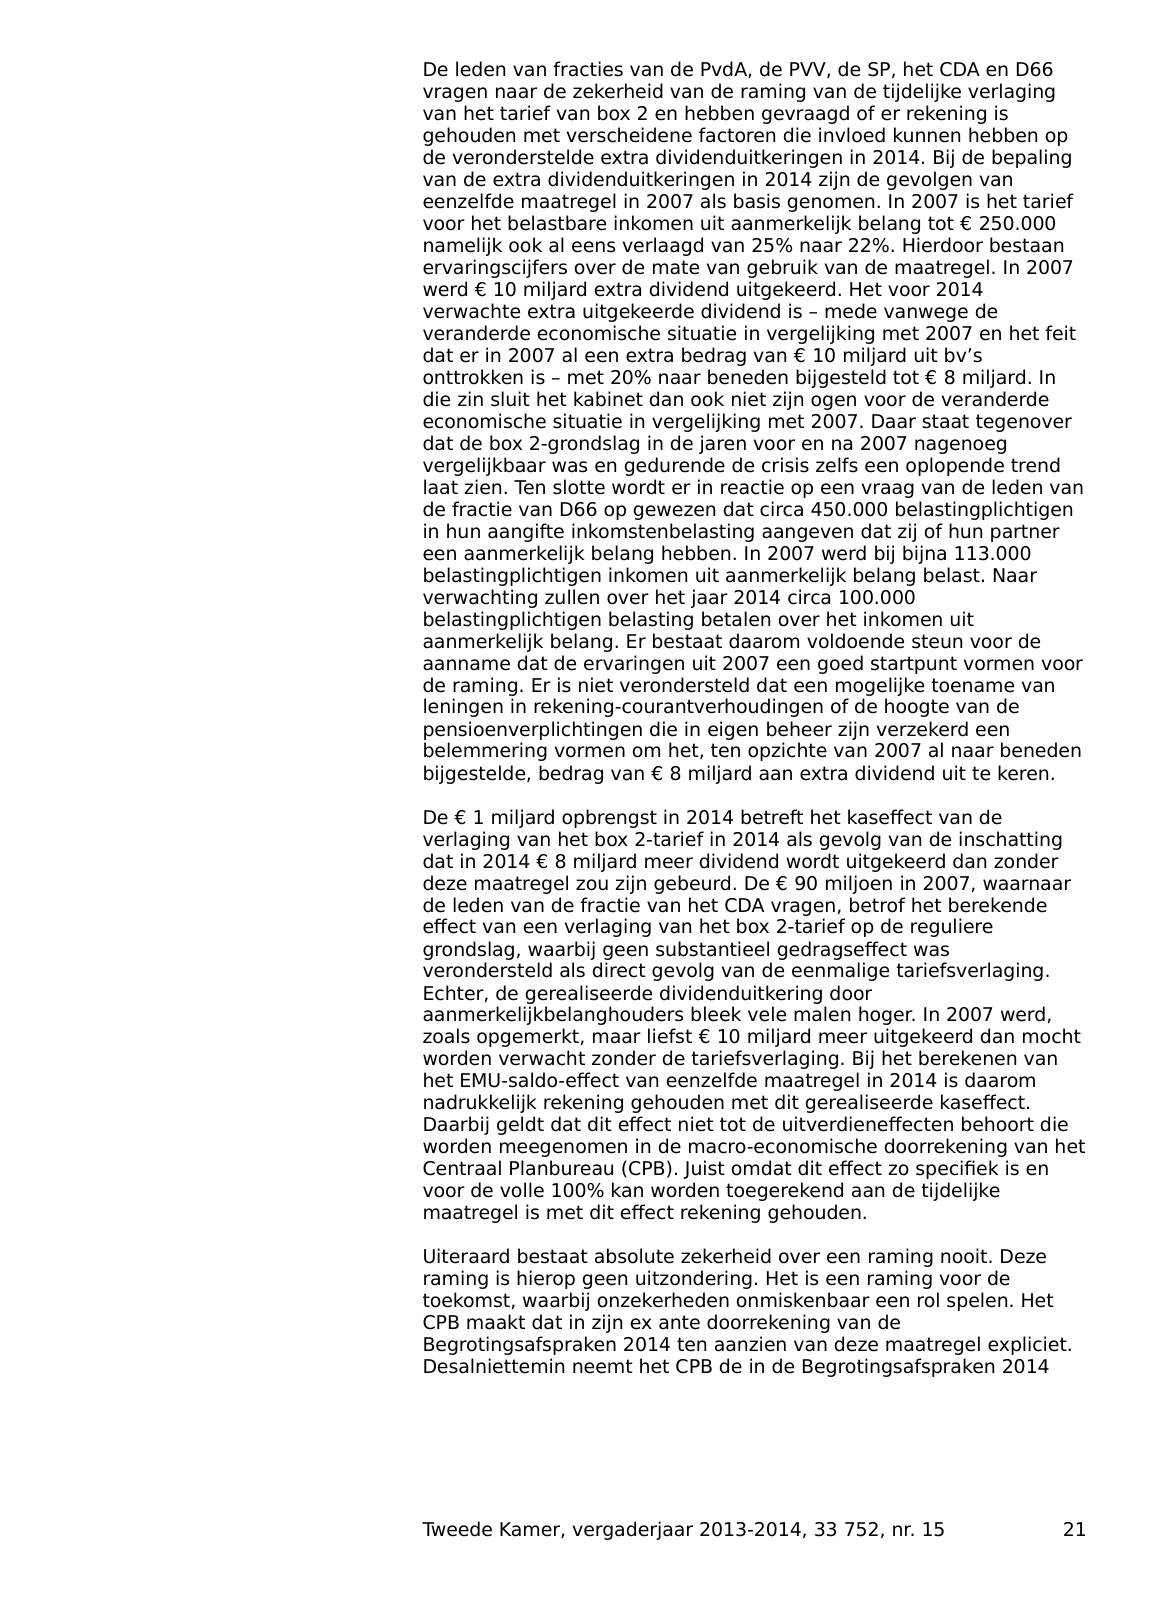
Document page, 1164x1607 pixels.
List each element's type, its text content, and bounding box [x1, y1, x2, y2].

text De € 1 miljard opbrengst in 2014 betreft het kaseffect van de verlaging van het box 2-tarief in 2014 als gevolg van de inschatting dat in 2014 € 8 miljard meer dividend wordt uitgekeerd dan zonder deze maatregel zou zijn gebeurd. De € 90 miljoen in 2007, waarnaar de leden van de fractie van het CDA vragen, betrof het berekende effect van een verlaging van het box 2-tarief op de reguliere grondslag, waarbij geen substantieel gedragseffect was verondersteld als direct gevolg van de eenmalige tariefsverlaging. Echter, de gerealiseerde dividenduitkering door aanmerkelijkbelanghouders bleek vele malen hoger. In 2007 werd, zoals opgemerkt, maar liefst € 10 miljard meer uitgekeerd dan mocht worden verwacht zonder de tariefsverlaging. Bij het berekenen van het EMU-saldo-effect van eenzelfde maatregel in 2014 is daarom nadrukkelijk rekening gehouden met dit gerealiseerde kaseffect. Daarbij geldt dat dit effect niet tot de uitverdieneffecten behoort die worden meegenomen in de macro-economische doorrekening van het Centraal Planbureau (CPB). Juist omdat dit effect zo specifiek is en voor de volle 100% kan worden toegerekend aan de tijdelijke maatregel is met dit effect rekening gehouden. [422, 807, 1087, 1224]
text Uiteraard bestaat absolute zekerheid over een raming nooit. Deze raming is hierop geen uitzondering. Het is een raming voor de toekomst, waarbij onzekerheden onmiskenbaar een rol spelen. Het CPB maakt dat in zijn ex ante doorrekening van de Begrotingsafspraken 2014 ten aanzien van deze maatregel expliciet. Desalniettemin neemt het CPB de in de Begrotingsafspraken 2014 [422, 1246, 1087, 1378]
text De leden van fracties van de PvdA, de PVV, de SP, het CDA en D66 vragen naar de zekerheid van de raming van de tijdelijke verlaging van het tarief van box 2 en hebben gevraagd of er rekening is gehouden met verscheidene factoren die invloed kunnen hebben op de veronderstelde extra dividenduitkeringen in 2014. Bij de bepaling van de extra dividenduitkeringen in 2014 zijn de gevolgen van eenzelfde maatregel in 2007 als basis genomen. In 2007 is het tarief voor het belastbare inkomen uit aanmerkelijk belang tot € 250.000 namelijk ook al eens verlaagd van 25% naar 22%. Hierdoor bestaan ervaringscijfers over de mate van gebruik van de maatregel. In 2007 werd € 10 miljard extra dividend uitgekeerd. Het voor 2014 verwachte extra uitgekeerde dividend is – mede vanwege de veranderde economische situatie in vergelijking met 2007 en het feit dat er in 2007 al een extra bedrag van € 10 miljard uit bv’s onttrokken is – met 20% naar beneden bijgesteld tot € 8 miljard. In die zin sluit het kabinet dan ook niet zijn ogen voor de veranderde economische situatie in vergelijking met 2007. Daar staat tegenover dat de box 2-grondslag in de jaren voor en na 2007 nagenoeg vergelijkbaar was en gedurende de crisis zelfs een oplopende trend laat zien. Ten slotte wordt er in reactie op een vraag van de leden van de fractie van D66 op gewezen dat circa 450.000 belastingplichtigen in hun aangifte inkomstenbelasting aangeven dat zij of hun partner een aanmerkelijk belang hebben. In 2007 werd bij bijna 113.000 belastingplichtigen inkomen uit aanmerkelijk belang belast. Naar verwachting zullen over het jaar 2014 circa 100.000 belastingplichtigen belasting betalen over het inkomen uit aanmerkelijk belang. Er bestaat daarom voldoende steun voor de aanname dat de ervaringen uit 2007 een goed startpunt vormen voor de raming. Er is niet verondersteld dat een mogelijke toename van leningen in rekening-courantverhoudingen of de hoogte van de pensioenverplichtingen die in eigen beheer zijn verzekerd een belemmering vormen om het, ten opzichte van 2007 al naar beneden bijgestelde, bedrag van € 8 miljard aan extra dividend uit te keren. [422, 59, 1087, 784]
